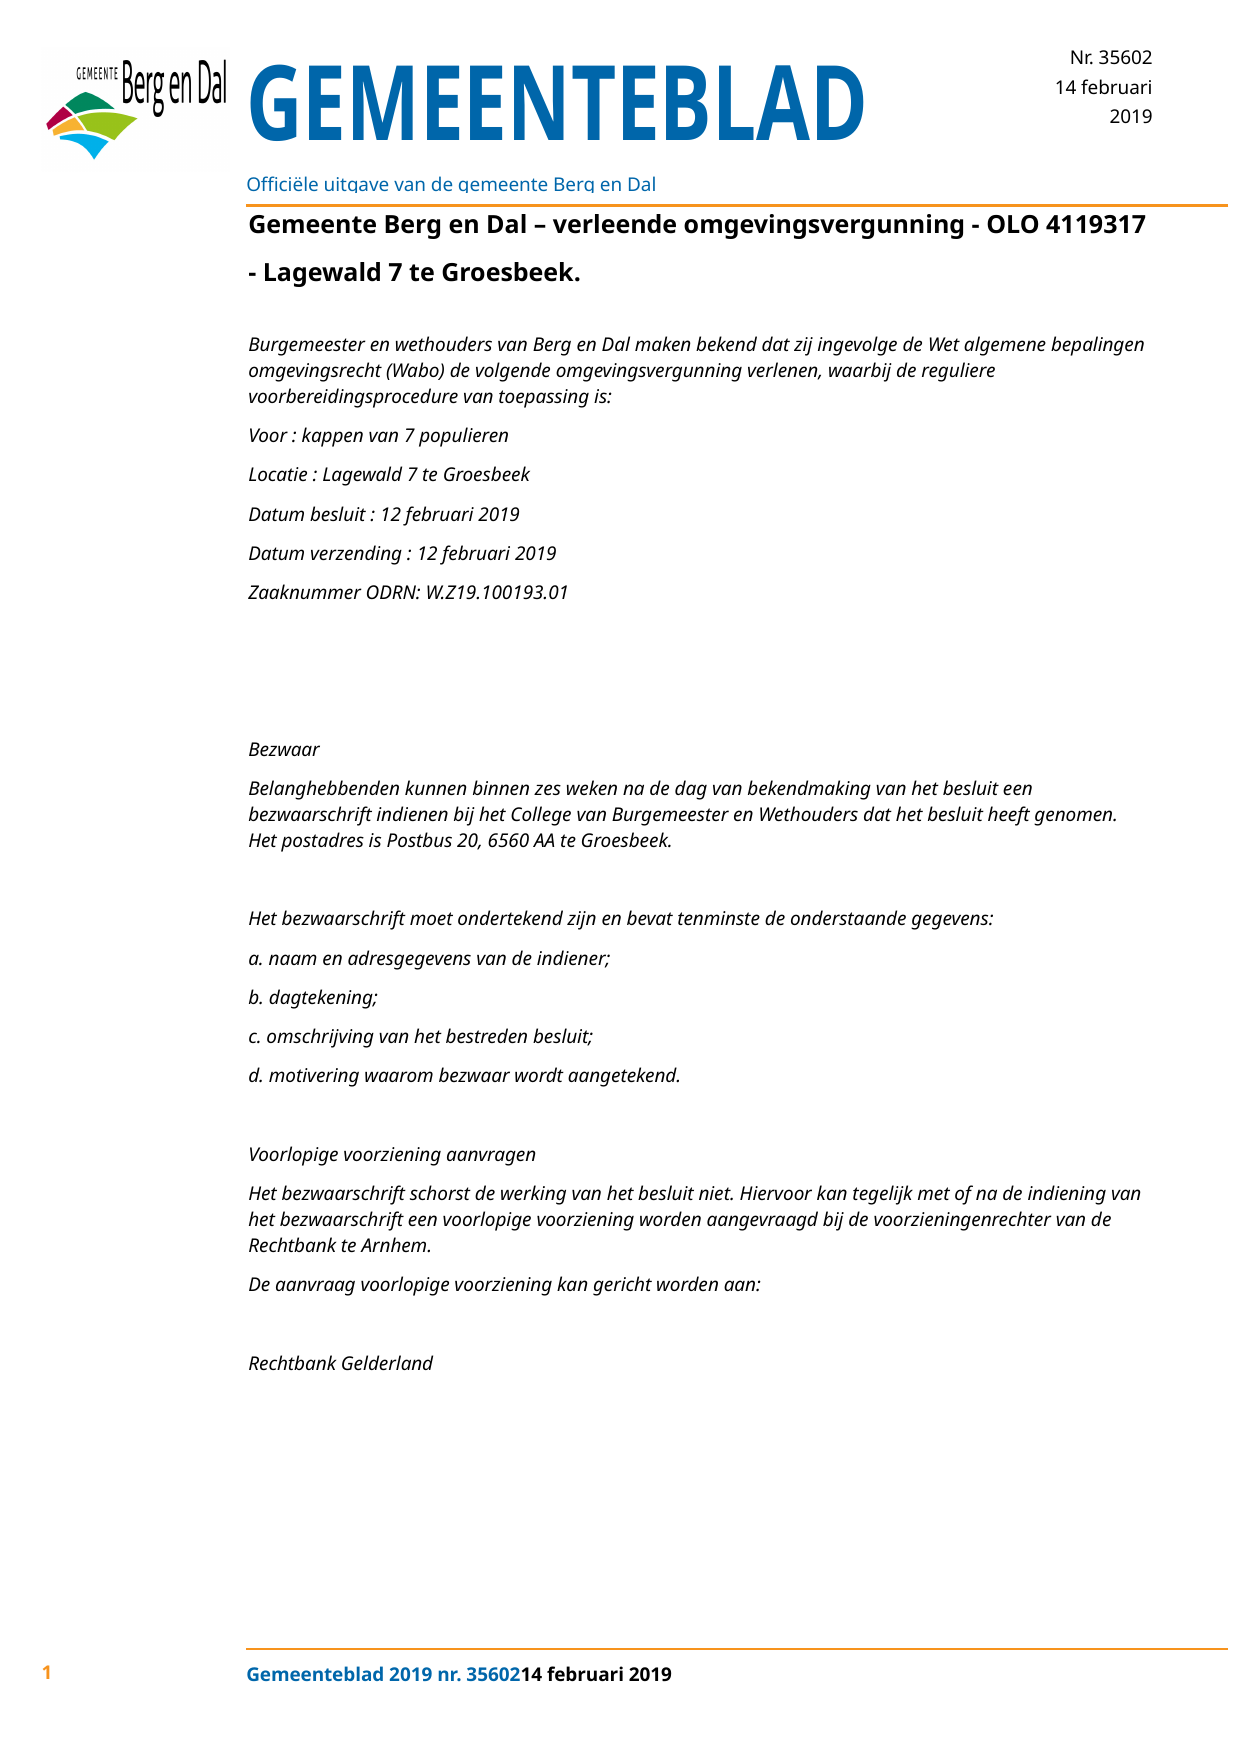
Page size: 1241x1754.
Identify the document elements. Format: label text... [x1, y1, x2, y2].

text Burgemeester en wethouders van Berg en Dal maken bekend dat zij ingevolge de Wet algemene bepalingen omgevingsrecht (Wabo) de volgende omgevingsvergunning verlenen, waarbij de reguliere voorbereidingsprocedure van toepassing is: [248, 331, 1152, 409]
text b. dagtekening; [248, 984, 1152, 1010]
text Gemeente Berg en Dal – verleende omgevingsvergunning - OLO 4119317 - Lagewald 7 te Groesbeek. [248, 207, 1152, 288]
text De aanvraag voorlopige voorziening kan gericht worden aan: [248, 1271, 1152, 1297]
text Voor : kappen van 7 populieren [248, 422, 1152, 448]
text Locatie : Lagewald 7 te Groesbeek [248, 461, 1152, 487]
text Datum besluit : 12 februari 2019 [248, 501, 1152, 526]
text Het bezwaarschrift schorst de werking van het besluit niet. Hiervoor kan tegelijk met of na de indiening van het bezwaarschrift een voorlopige voorziening worden aangevraagd bij de voorzieningenrechter van de Rechtbank te Arnhem. [248, 1181, 1152, 1258]
text Rechtbank Gelderland [248, 1350, 1152, 1376]
text c. omschrijving van het bestreden besluit; [248, 1023, 1152, 1049]
text a. naam en adresgegevens van de indiener; [248, 945, 1152, 971]
text Bezwaar [248, 736, 1152, 762]
picture [41, 47, 231, 172]
text Datum verzending : 12 februari 2019 [248, 540, 1152, 566]
text Voorlopige voorziening aanvragen [248, 1141, 1152, 1167]
text Het bezwaarschrift moet ondertekend zijn en bevat tenminste de onderstaande gegevens: [248, 906, 1152, 931]
text Belanghebbenden kunnen binnen zes weken na de dag van bekendmaking van het besluit een bezwaarschrift indienen bij het College van Burgemeester en Wethouders dat het besluit heeft genomen. Het postadres is Postbus 20, 6560 AA te Groesbeek. [248, 776, 1152, 853]
text Zaaknummer ODRN: W.Z19.100193.01 [248, 579, 1152, 605]
text d. motivering waarom bezwaar wordt aangetekend. [248, 1063, 1152, 1088]
